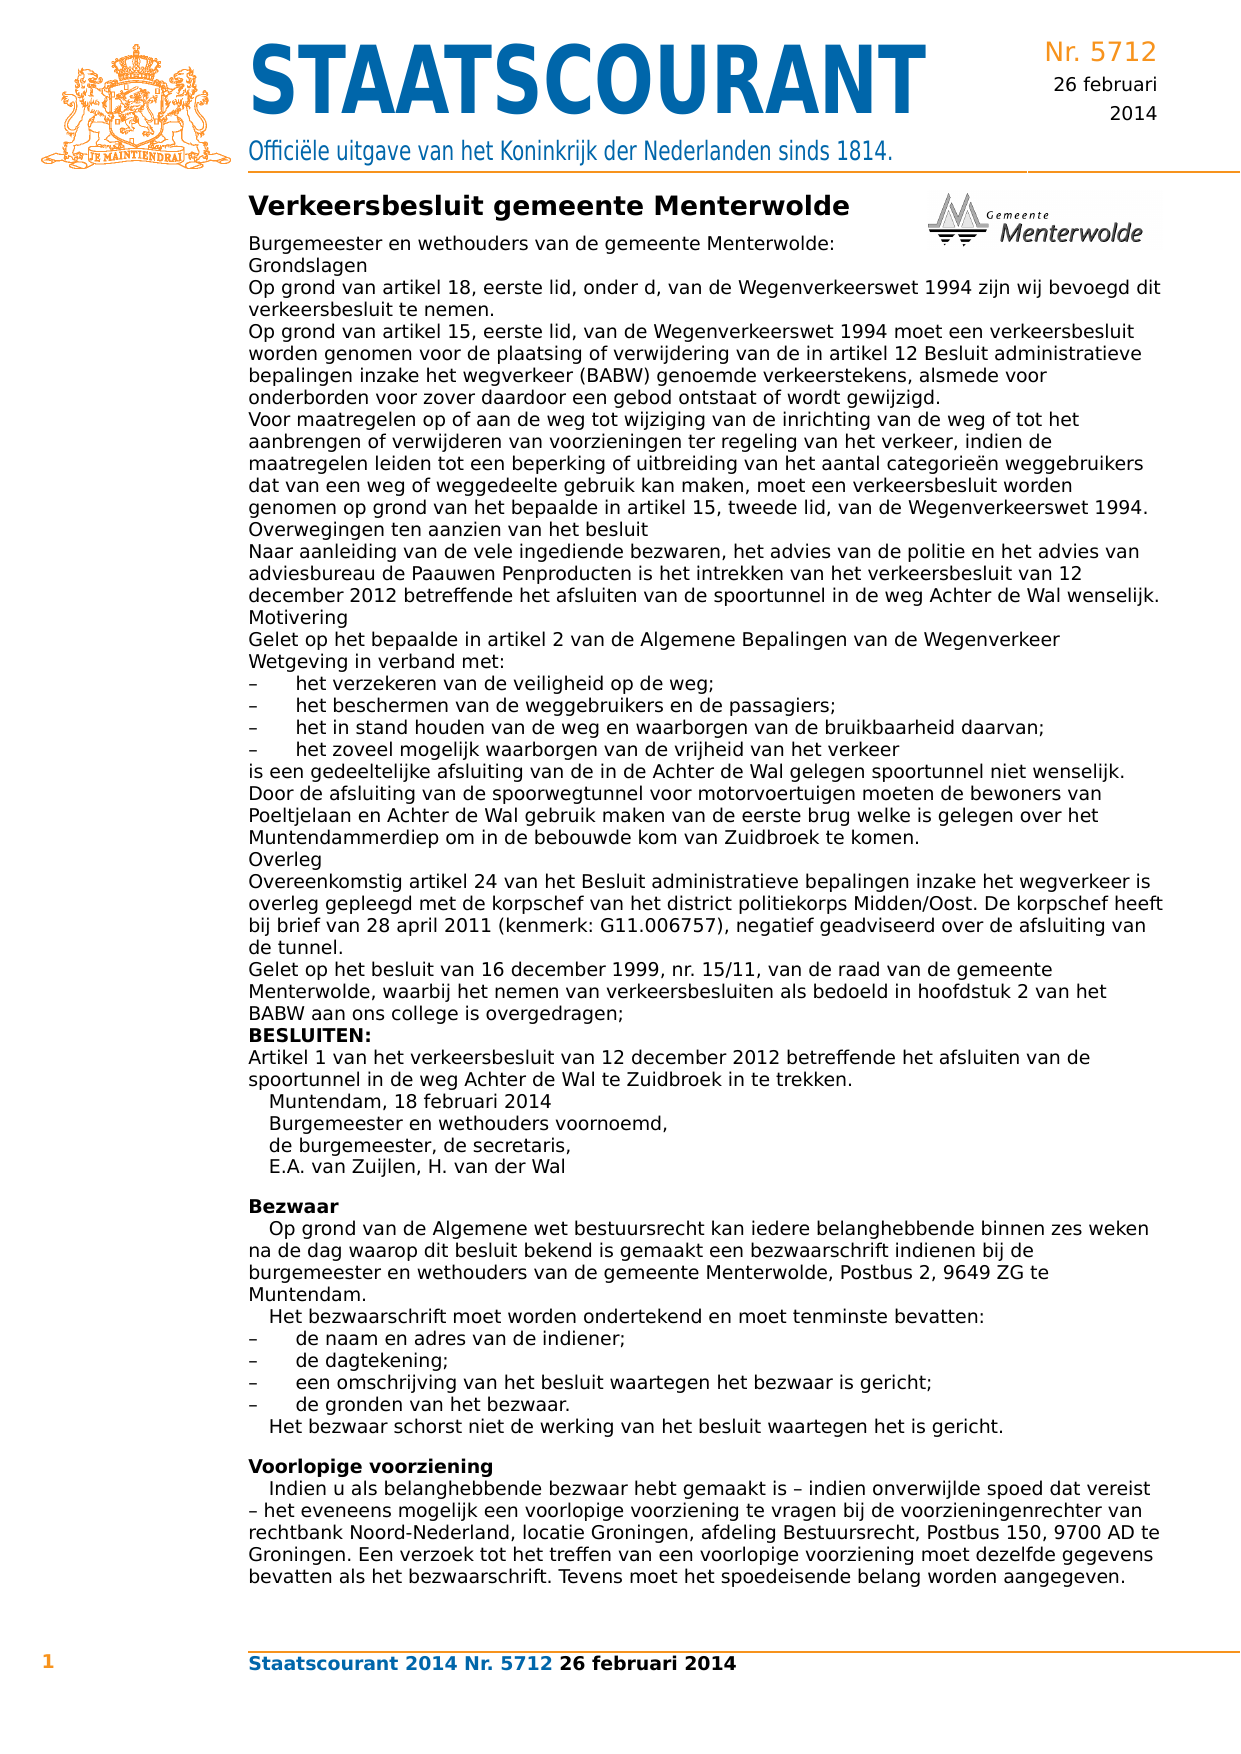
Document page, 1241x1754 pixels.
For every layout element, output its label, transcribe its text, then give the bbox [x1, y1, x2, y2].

text Op grond van artikel 15, eerste lid, van de Wegenverkeerswet 1994 moet een verkeersbesluit worden genomen voor de plaatsing of verwijdering van de in artikel 12 Besluit administratieve bepalingen inzake het wegverkeer (BABW) genoemde verkeerstekens, alsmede voor onderborden voor zover daardoor een gebod ontstaat of wordt gewijzigd. [248, 321, 1163, 409]
list de dagtekening; [248, 1350, 1163, 1372]
text E.A. van Zuijlen, H. van der Wal [248, 1156, 1163, 1178]
text Voor maatregelen op of aan de weg tot wijziging van de inrichting van de weg of tot het aanbrengen of verwijderen van voorzieningen ter regeling van het verkeer, indien de maatregelen leiden tot een beperking of uitbreiding van het aantal categorieën weggebruikers dat van een weg of weggedeelte gebruik kan maken, moet een verkeersbesluit worden genomen op grond van het bepaalde in artikel 15, tweede lid, van de Wegenverkeerswet 1994. [248, 409, 1163, 519]
list het beschermen van de weggebruikers en de passagiers; [248, 695, 1163, 717]
text Gelet op het bepaalde in artikel 2 van de Algemene Bepalingen van de Wegenverkeer Wetgeving in verband met: [248, 629, 1163, 673]
text Muntendam, 18 februari 2014 [248, 1091, 1163, 1112]
list het in stand houden van de weg en waarborgen van de bruikbaarheid daarvan; [248, 717, 1163, 739]
subtitle Bezwaar [248, 1196, 1163, 1218]
text Burgemeester en wethouders van de gemeente Menterwolde: [248, 233, 1163, 255]
text Motivering [248, 607, 1163, 629]
text Door de afsluiting van de spoorwegtunnel voor motorvoertuigen moeten de bewoners van Poeltjelaan en Achter de Wal gebruik maken van de eerste brug welke is gelegen over het Muntendammerdiep om in de bebouwde kom van Zuidbroek te komen. [248, 783, 1163, 849]
text Overleg [248, 849, 1163, 871]
list het verzekeren van de veiligheid op de weg; [248, 673, 1163, 695]
list een omschrijving van het besluit waartegen het bezwaar is gericht; [248, 1372, 1163, 1394]
list de naam en adres van de indiener; [248, 1328, 1163, 1350]
picture [41, 44, 231, 169]
list de gronden van het bezwaar. [248, 1394, 1163, 1416]
list het zoveel mogelijk waarborgen van de vrijheid van het verkeer [248, 739, 1163, 761]
subtitle Verkeersbesluit gemeente Menterwolde [248, 191, 927, 222]
text de burgemeester, de secretaris, [248, 1134, 1163, 1156]
text Naar aanleiding van de vele ingediende bezwaren, het advies van de politie en het advies van adviesbureau de Paauwen Penproducten is het intrekken van het verkeersbesluit van 12 december 2012 betreffende het afsluiten van de spoortunnel in de weg Achter de Wal wenselijk. [248, 541, 1163, 607]
text Grondslagen [248, 255, 1163, 277]
text Het bezwaarschrift moet worden ondertekend en moet tenminste bevatten: [248, 1306, 1163, 1328]
text BESLUITEN: [248, 1024, 1163, 1047]
text Overwegingen ten aanzien van het besluit [248, 519, 1163, 541]
text Het bezwaar schorst niet de werking van het besluit waartegen het is gericht. [248, 1416, 1163, 1438]
text Gelet op het besluit van 16 december 1999, nr. 15/11, van de raad van de gemeente Menterwolde, waarbij het nemen van verkeersbesluiten als bedoeld in hoofdstuk 2 van het BABW aan ons college is overgedragen; [248, 959, 1163, 1024]
picture [927, 190, 1164, 250]
text Overeenkomstig artikel 24 van het Besluit administratieve bepalingen inzake het wegverkeer is overleg gepleegd met de korpschef van het district politiekorps Midden/Oost. De korpschef heeft bij brief van 28 april 2011 (kenmerk: G11.006757), negatief geadviseerd over de afsluiting van de tunnel. [248, 871, 1163, 959]
subtitle Voorlopige voorziening [248, 1456, 1163, 1478]
text Op grond van de Algemene wet bestuursrecht kan iedere belanghebbende binnen zes weken na de dag waarop dit besluit bekend is gemaakt een bezwaarschrift indienen bij de burgemeester en wethouders van de gemeente Menterwolde, Postbus 2, 9649 ZG te Muntendam. [248, 1218, 1163, 1306]
text Artikel 1 van het verkeersbesluit van 12 december 2012 betreffende het afsluiten van de spoortunnel in de weg Achter de Wal te Zuidbroek in te trekken. [248, 1047, 1163, 1091]
text Op grond van artikel 18, eerste lid, onder d, van de Wegenverkeerswet 1994 zijn wij bevoegd dit verkeersbesluit te nemen. [248, 277, 1163, 321]
text is een gedeeltelijke afsluiting van de in de Achter de Wal gelegen spoortunnel niet wenselijk. [248, 761, 1163, 783]
text Indien u als belanghebbende bezwaar hebt gemaakt is – indien onverwijlde spoed dat vereist – het eveneens mogelijk een voorlopige voorziening te vragen bij de voorzieningenrechter van rechtbank Noord-Nederland, locatie Groningen, afdeling Bestuursrecht, Postbus 150, 9700 AD te Groningen. Een verzoek tot het treffen van een voorlopige voorziening moet dezelfde gegevens bevatten als het bezwaarschrift. Tevens moet het spoedeisende belang worden aangegeven. [248, 1478, 1163, 1587]
text Burgemeester en wethouders voornoemd, [248, 1112, 1163, 1134]
